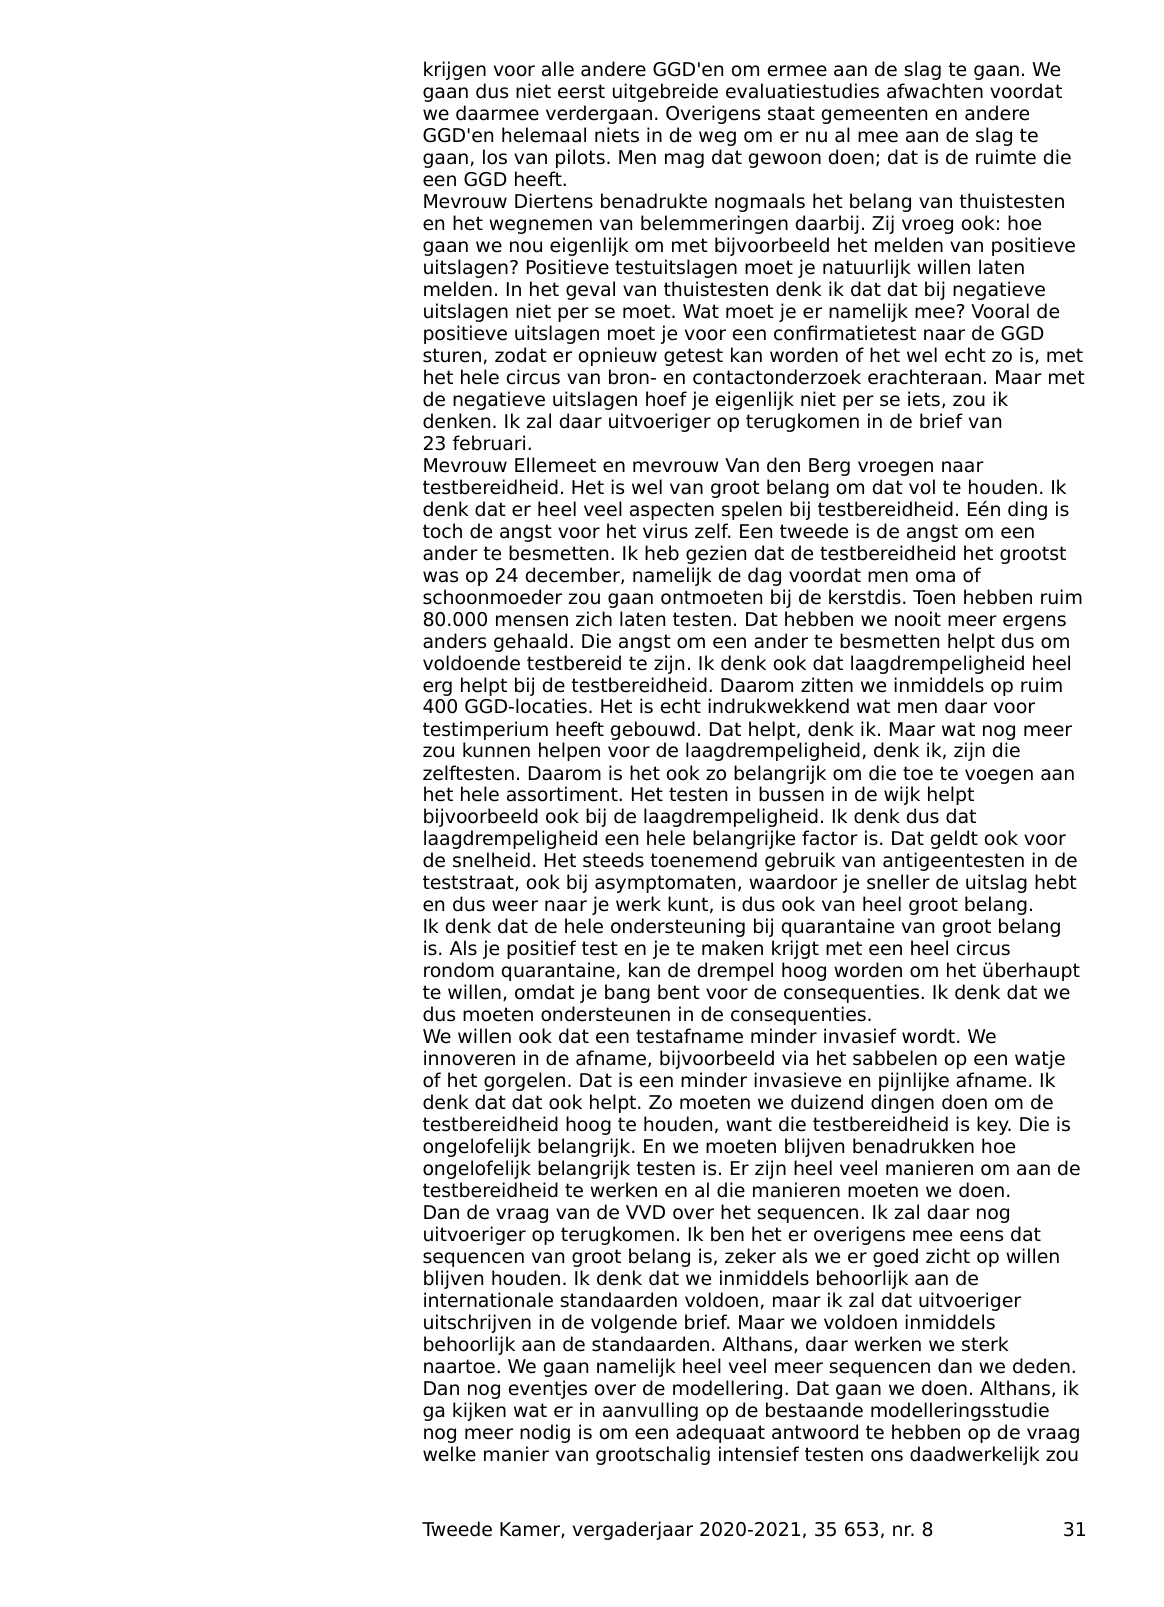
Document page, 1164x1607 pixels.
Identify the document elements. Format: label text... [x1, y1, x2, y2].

text krijgen voor alle andere GGD'en om ermee aan de slag te gaan. We gaan dus niet eerst uitgebreide evaluatiestudies afwachten voordat we daarmee verdergaan. Overigens staat gemeenten en andere GGD'en helemaal niets in de weg om er nu al mee aan de slag te gaan, los van pilots. Men mag dat gewoon doen; dat is de ruimte die een GGD heeft. [422, 59, 1087, 191]
text Dan nog eventjes over de modellering. Dat gaan we doen. Althans, ik ga kijken wat er in aanvulling op de bestaande modelleringsstudie nog meer nodig is om een adequaat antwoord te hebben op de vraag welke manier van grootschalig intensief testen ons daadwerkelijk zou [422, 1378, 1087, 1466]
text Dan de vraag van de VVD over het sequencen. Ik zal daar nog uitvoeriger op terugkomen. Ik ben het er overigens mee eens dat sequencen van groot belang is, zeker als we er goed zicht op willen blijven houden. Ik denk dat we inmiddels behoorlijk aan de internationale standaarden voldoen, maar ik zal dat uitvoeriger uitschrijven in de volgende brief. Maar we voldoen inmiddels behoorlijk aan de standaarden. Althans, daar werken we sterk naartoe. We gaan namelijk heel veel meer sequencen dan we deden. [422, 1202, 1087, 1378]
text Mevrouw Ellemeet en mevrouw Van den Berg vroegen naar testbereidheid. Het is wel van groot belang om dat vol te houden. Ik denk dat er heel veel aspecten spelen bij testbereidheid. Eén ding is toch de angst voor het virus zelf. Een tweede is de angst om een ander te besmetten. Ik heb gezien dat de testbereidheid het grootst was op 24 december, namelijk de dag voordat men oma of schoonmoeder zou gaan ontmoeten bij de kerstdis. Toen hebben ruim 80.000 mensen zich laten testen. Dat hebben we nooit meer ergens anders gehaald. Die angst om een ander te besmetten helpt dus om voldoende testbereid te zijn. Ik denk ook dat laagdrempeligheid heel erg helpt bij de testbereidheid. Daarom zitten we inmiddels op ruim 400 GGD-locaties. Het is echt indrukwekkend wat men daar voor testimperium heeft gebouwd. Dat helpt, denk ik. Maar wat nog meer zou kunnen helpen voor de laagdrempeligheid, denk ik, zijn die zelftesten. Daarom is het ook zo belangrijk om die toe te voegen aan het hele assortiment. Het testen in bussen in de wijk helpt bijvoorbeeld ook bij de laagdrempeligheid. Ik denk dus dat laagdrempeligheid een hele belangrijke factor is. Dat geldt ook voor de snelheid. Het steeds toenemend gebruik van antigeentesten in de teststraat, ook bij asymptomaten, waardoor je sneller de uitslag hebt en dus weer naar je werk kunt, is dus ook van heel groot belang. [422, 455, 1087, 916]
text Mevrouw Diertens benadrukte nogmaals het belang van thuistesten en het wegnemen van belemmeringen daarbij. Zij vroeg ook: hoe gaan we nou eigenlijk om met bijvoorbeeld het melden van positieve uitslagen? Positieve testuitslagen moet je natuurlijk willen laten melden. In het geval van thuistesten denk ik dat dat bij negatieve uitslagen niet per se moet. Wat moet je er namelijk mee? Vooral de positieve uitslagen moet je voor een confirmatietest naar de GGD sturen, zodat er opnieuw getest kan worden of het wel echt zo is, met het hele circus van bron- en contactonderzoek erachteraan. Maar met de negatieve uitslagen hoef je eigenlijk niet per se iets, zou ik denken. Ik zal daar uitvoeriger op terugkomen in de brief van 23 februari. [422, 191, 1087, 455]
text We willen ook dat een testafname minder invasief wordt. We innoveren in de afname, bijvoorbeeld via het sabbelen op een watje of het gorgelen. Dat is een minder invasieve en pijnlijke afname. Ik denk dat dat ook helpt. Zo moeten we duizend dingen doen om de testbereidheid hoog te houden, want die testbereidheid is key. Die is ongelofelijk belangrijk. En we moeten blijven benadrukken hoe ongelofelijk belangrijk testen is. Er zijn heel veel manieren om aan de testbereidheid te werken en al die manieren moeten we doen. [422, 1026, 1087, 1202]
text Ik denk dat de hele ondersteuning bij quarantaine van groot belang is. Als je positief test en je te maken krijgt met een heel circus rondom quarantaine, kan de drempel hoog worden om het überhaupt te willen, omdat je bang bent voor de consequenties. Ik denk dat we dus moeten ondersteunen in de consequenties. [422, 916, 1087, 1026]
